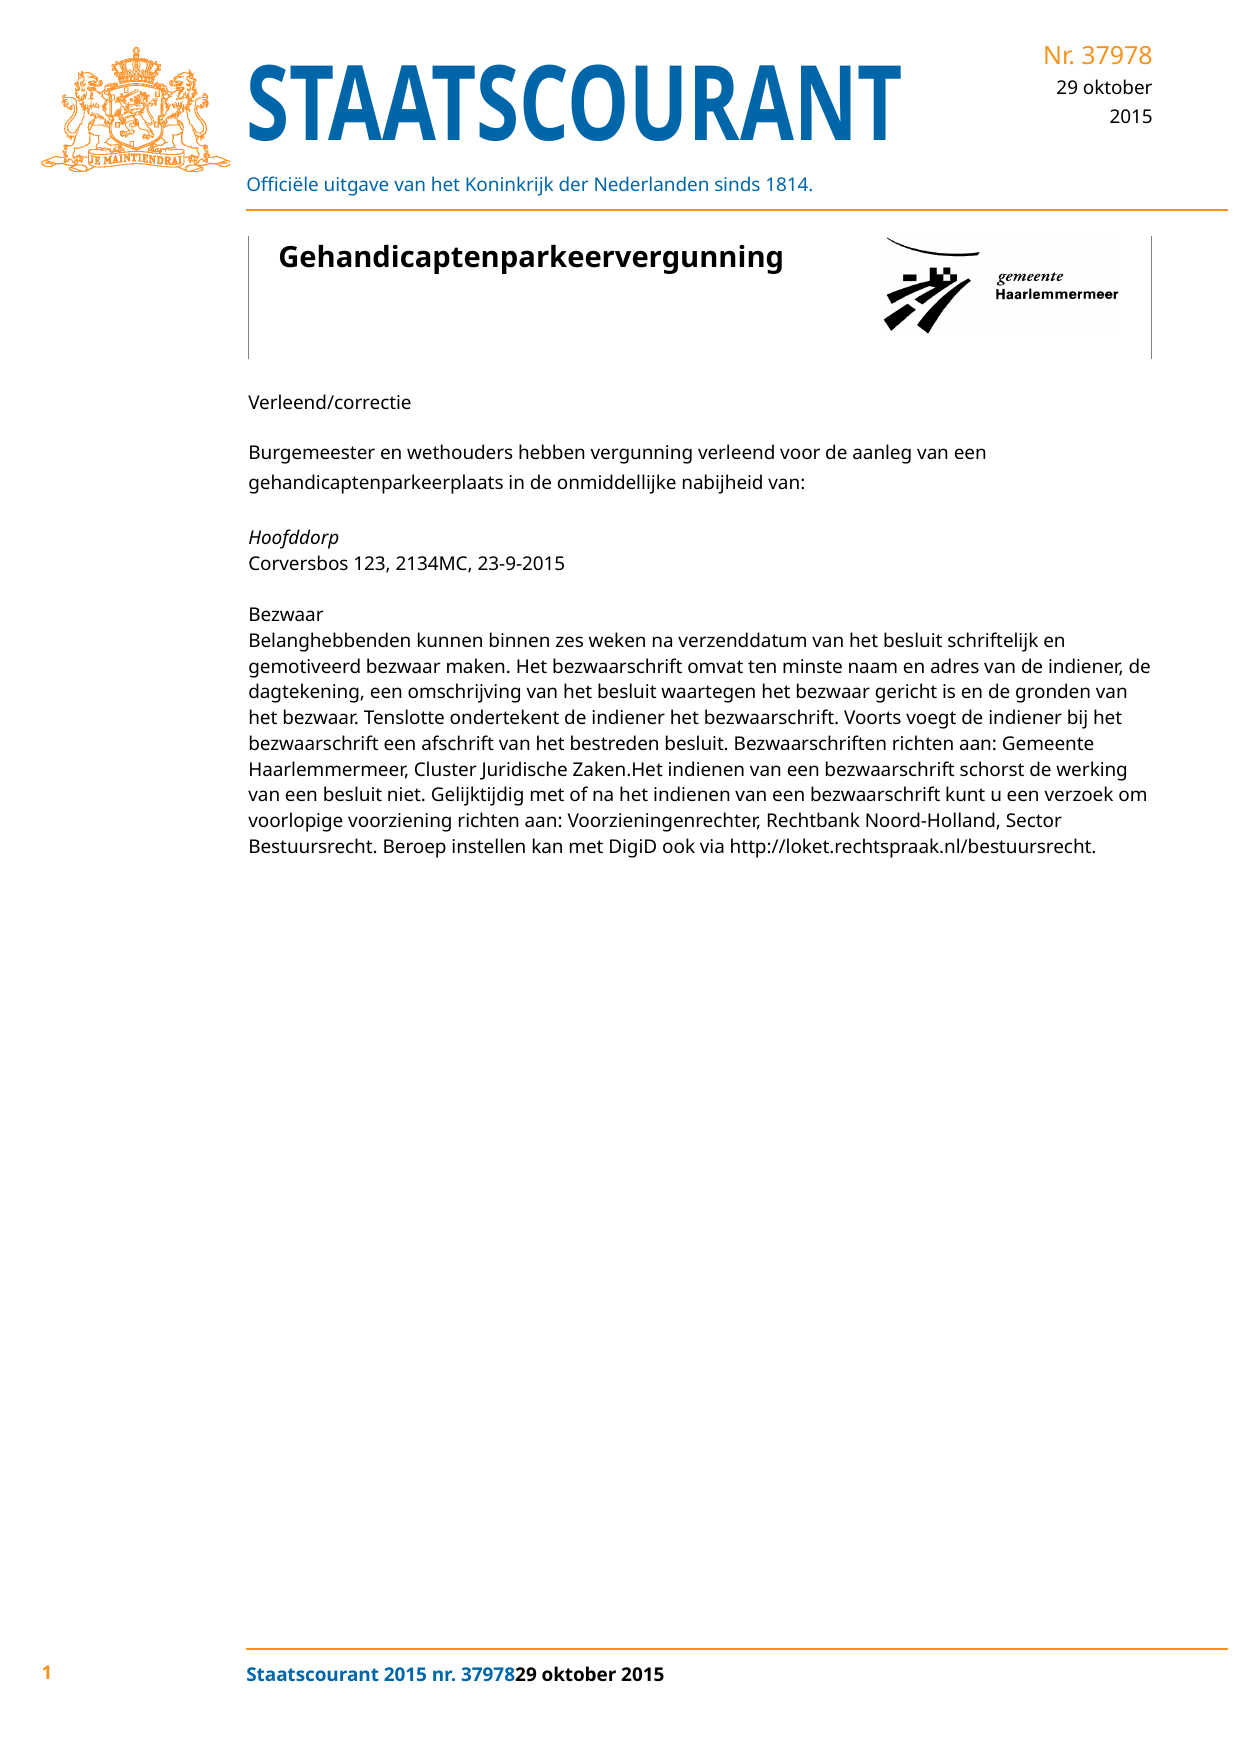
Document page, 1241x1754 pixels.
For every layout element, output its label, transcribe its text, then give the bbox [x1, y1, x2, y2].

text Bezwaar [248, 601, 1152, 627]
table_header [850, 236, 1151, 359]
picture [41, 47, 231, 172]
table_header Gehandicaptenparkeervergunning [249, 236, 850, 359]
text Hoofddorp [248, 524, 1152, 550]
text Verleend/correctie [248, 389, 1152, 414]
text Burgemeester en wethouders hebben vergunning verleend voor de aanleg van een gehandicaptenparkeerplaats in de onmiddellijke nabijheid van: [248, 439, 1152, 494]
picture [882, 236, 1119, 334]
text Corversbos 123, 2134MC, 23-9-2015 [248, 550, 1152, 576]
text Belanghebbenden kunnen binnen zes weken na verzenddatum van het besluit schriftelijk en gemotiveerd bezwaar maken. Het bezwaarschrift omvat ten minste naam en adres van de indiener, de dagtekening, een omschrijving van het besluit waartegen het bezwaar gericht is en de gronden van het bezwaar. Tenslotte ondertekent de indiener het bezwaarschrift. Voorts voegt de indiener bij het bezwaarschrift een afschrift van het bestreden besluit. Bezwaarschriften richten aan: Gemeente Haarlemmermeer, Cluster Juridische Zaken.Het indienen van een bezwaarschrift schorst de werking van een besluit niet. Gelijktijdig met of na het indienen van een bezwaarschrift kunt u een verzoek om voorlopige voorziening richten aan: Voorzieningenrechter, Rechtbank Noord-Holland, Sector Bestuursrecht. Beroep instellen kan met DigiD ook via http://loket.rechtspraak.nl/bestuursrecht. [248, 627, 1152, 859]
